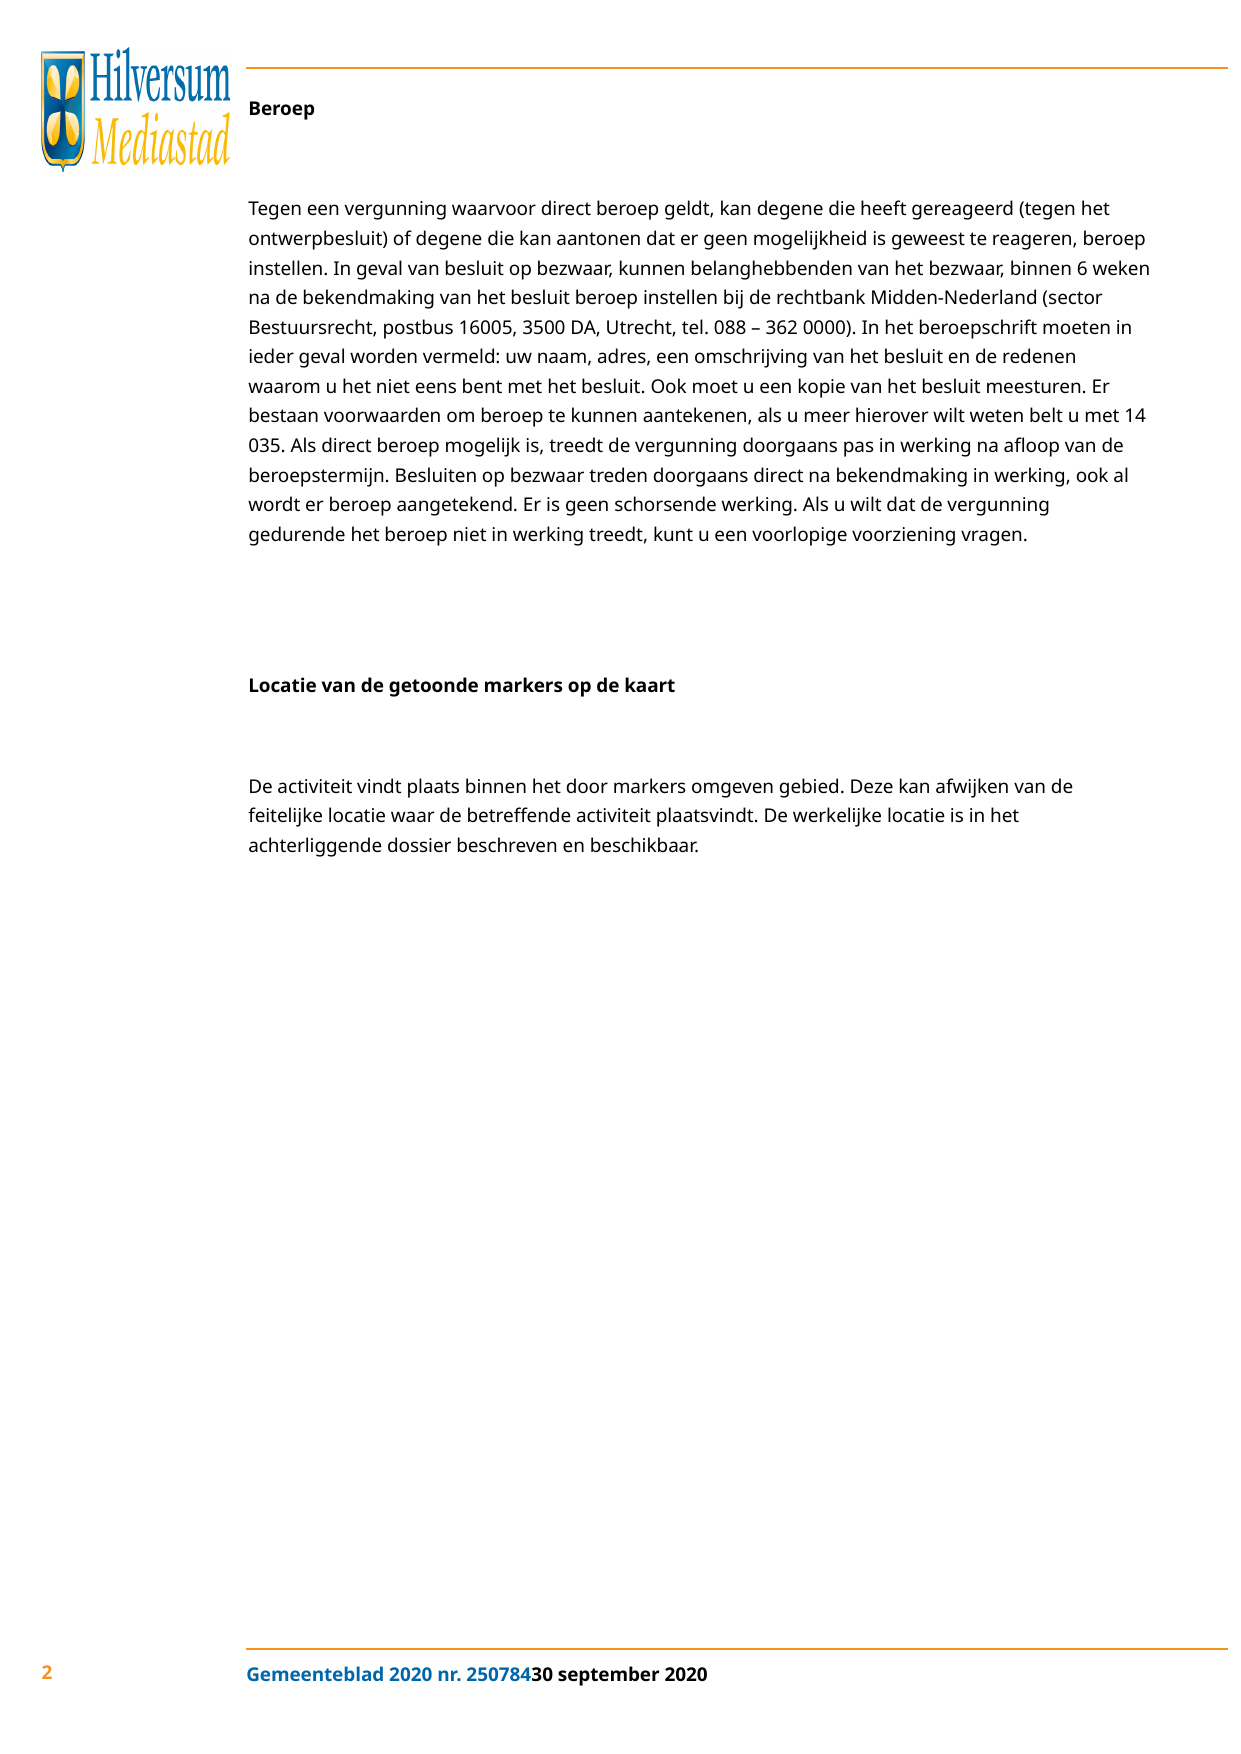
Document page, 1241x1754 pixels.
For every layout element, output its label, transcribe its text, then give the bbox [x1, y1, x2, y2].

text De activiteit vindt plaats binnen het door markers omgeven gebied. Deze kan afwijken van de feitelijke locatie waar de betreffende activiteit plaatsvindt. De werkelijke locatie is in het achterliggende dossier beschreven en beschikbaar. [248, 773, 1152, 858]
text Locatie van de getoonde markers op de kaart [248, 672, 1152, 698]
text Tegen een vergunning waarvoor direct beroep geldt, kan degene die heeft gereageerd (tegen het ontwerpbesluit) of degene die kan aantonen dat er geen mogelijkheid is geweest te reageren, beroep instellen. In geval van besluit op bezwaar, kunnen belanghebbenden van het bezwaar, binnen 6 weken na de bekendmaking van het besluit beroep instellen bij de rechtbank Midden-Nederland (sector Bestuursrecht, postbus 16005, 3500 DA, Utrecht, tel. 088 – 362 0000). In het beroepschrift moeten in ieder geval worden vermeld: uw naam, adres, een omschrijving van het besluit en de redenen waarom u het niet eens bent met het besluit. Ook moet u een kopie van het besluit meesturen. Er bestaan voorwaarden om beroep te kunnen aantekenen, als u meer hierover wilt weten belt u met 14 035. Als direct beroep mogelijk is, treedt de vergunning doorgaans pas in werking na afloop van de beroepstermijn. Besluiten op bezwaar treden doorgaans direct na bekendmaking in werking, ook al wordt er beroep aangetekend. Er is geen schorsende werking. Als u wilt dat de vergunning gedurende het beroep niet in werking treedt, kunt u een voorlopige voorziening vragen. [248, 196, 1152, 547]
text Beroep [248, 95, 1152, 121]
picture [41, 47, 231, 172]
